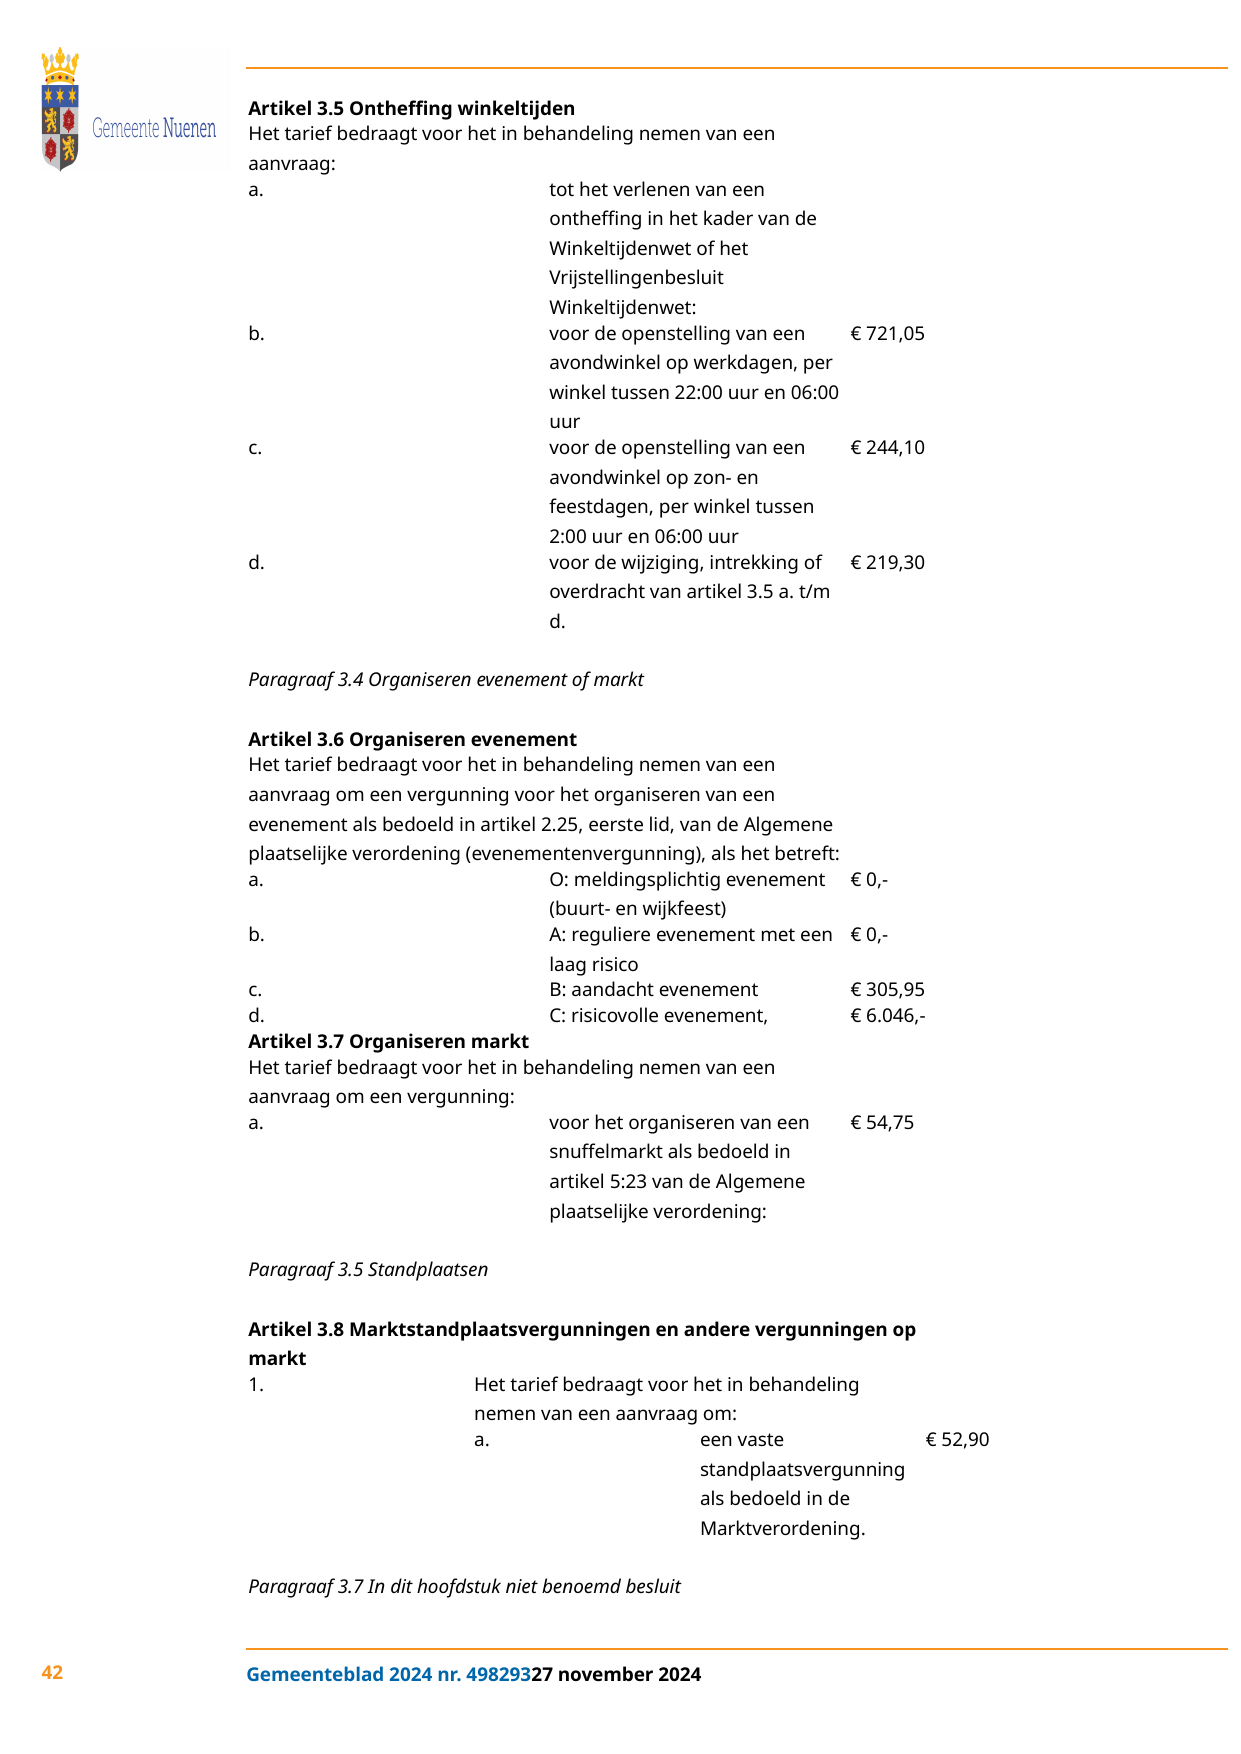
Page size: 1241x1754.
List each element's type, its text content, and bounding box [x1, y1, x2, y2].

table_cell [850, 1028, 1152, 1054]
table_cell tot het verlenen van een ontheffing in het kader van de Winkeltijdenwet of het Vrijstellingenbesluit Winkeltijdenwet: [549, 176, 850, 320]
picture [41, 47, 231, 172]
table_cell 1. [248, 1371, 474, 1426]
table_cell € 54,75 [850, 1109, 1152, 1224]
table_cell [850, 1054, 1152, 1109]
table_cell Het tarief bedraagt voor het in behandeling nemen van een aanvraag om een vergunning: [248, 1054, 850, 1109]
table_cell d. [248, 549, 549, 634]
table_cell c. [248, 434, 549, 549]
table_cell Het tarief bedraagt voor het in behandeling nemen van een aanvraag: [248, 121, 850, 176]
table_cell € 6.046,- [850, 1003, 1152, 1028]
table_cell Artikel 3.7 Organiseren markt [248, 1028, 850, 1054]
table_cell € 52,90 [926, 1426, 1152, 1541]
table_cell [850, 752, 1152, 866]
table_header [850, 95, 1152, 121]
table_cell b. [248, 921, 549, 977]
table_cell [926, 1371, 1152, 1426]
table_header [850, 726, 1152, 752]
text Paragraaf 3.4 Organiseren evenement of markt [248, 667, 1152, 692]
table_header Artikel 3.6 Organiseren evenement [248, 726, 850, 752]
table_cell [850, 176, 1152, 320]
table_header Artikel 3.8 Marktstandplaatsvergunningen en andere vergunningen op markt [248, 1316, 926, 1371]
table_cell Het tarief bedraagt voor het in behandeling nemen van een aanvraag om: [474, 1371, 926, 1426]
table_cell d. [248, 1003, 549, 1028]
table_cell € 219,30 [850, 549, 1152, 634]
table_cell voor de openstelling van een avondwinkel op werkdagen, per winkel tussen 22:00 uur en 06:00 uur [549, 320, 850, 434]
table_header Artikel 3.5 Ontheffing winkeltijden [248, 95, 850, 121]
table_cell B: aandacht evenement [549, 977, 850, 1002]
table_cell a. [474, 1426, 700, 1541]
table_cell voor de wijziging, intrekking of overdracht van artikel 3.5 a. t/m d. [549, 549, 850, 634]
table_cell € 721,05 [850, 320, 1152, 434]
table_header [926, 1316, 1152, 1371]
table_cell a. [248, 866, 549, 921]
table_cell A: reguliere evenement met een laag risico [549, 921, 850, 977]
text Paragraaf 3.5 Standplaatsen [248, 1256, 1152, 1282]
table_cell € 0,- [850, 866, 1152, 921]
table_cell [248, 1426, 474, 1541]
table_cell voor het organiseren van een snuffelmarkt als bedoeld in artikel 5:23 van de Algemene plaatselijke verordening: [549, 1109, 850, 1224]
table_cell € 305,95 [850, 977, 1152, 1002]
text Paragraaf 3.7 In dit hoofdstuk niet benoemd besluit [248, 1574, 1152, 1599]
table_cell a. [248, 176, 549, 320]
table_cell C: risicovolle evenement, [549, 1003, 850, 1028]
table_cell a. [248, 1109, 549, 1224]
table_cell € 0,- [850, 921, 1152, 977]
table_cell b. [248, 320, 549, 434]
table_cell een vaste standplaatsvergunning als bedoeld in de Marktverordening. [700, 1426, 926, 1541]
table_cell voor de openstelling van een avondwinkel op zon- en feestdagen, per winkel tussen 2:00 uur en 06:00 uur [549, 434, 850, 549]
table_cell O: meldingsplichtig evenement (buurt- en wijkfeest) [549, 866, 850, 921]
table_cell [850, 121, 1152, 176]
table_cell € 244,10 [850, 434, 1152, 549]
table_cell c. [248, 977, 549, 1002]
table_cell Het tarief bedraagt voor het in behandeling nemen van een aanvraag om een vergunning voor het organiseren van een evenement als bedoeld in artikel 2.25, eerste lid, van de Algemene plaatselijke verordening (evenementenvergunning), als het betreft: [248, 752, 850, 866]
